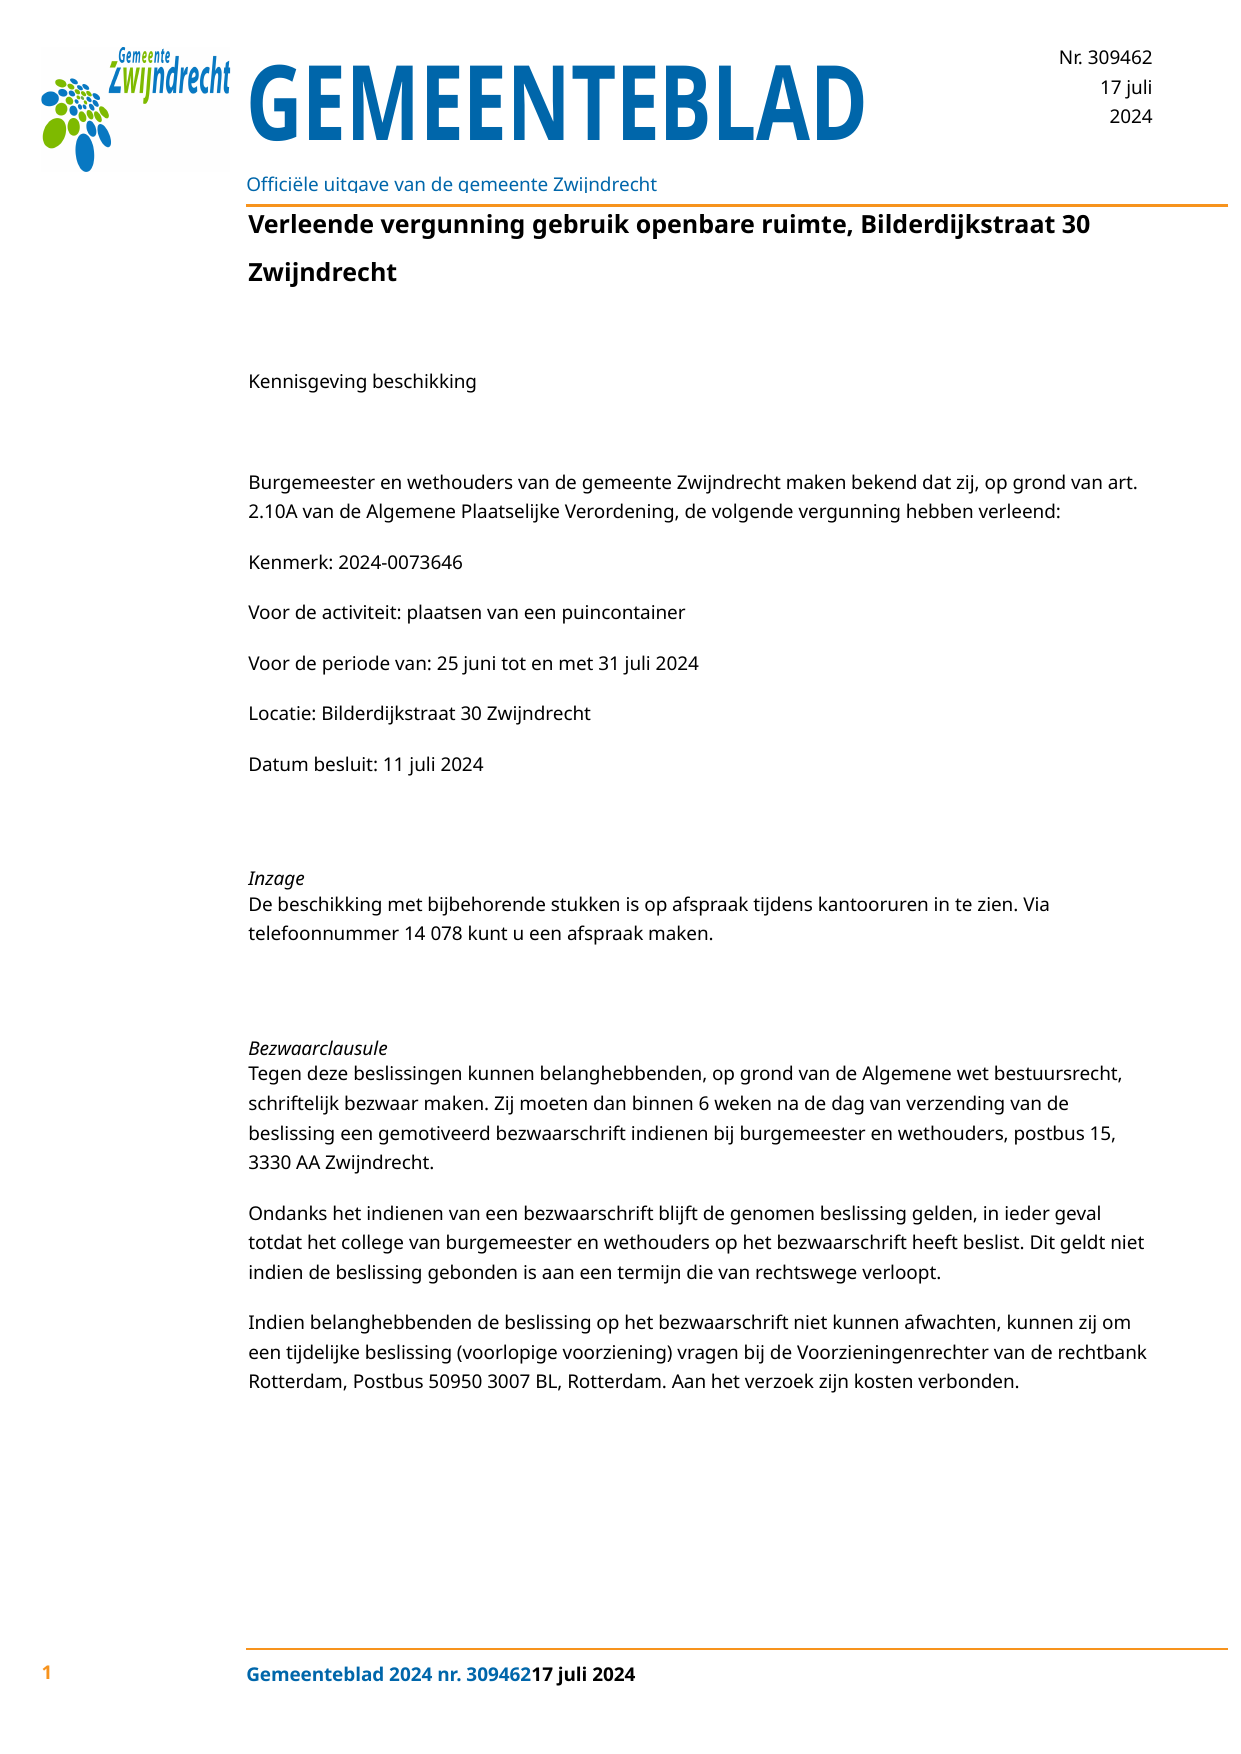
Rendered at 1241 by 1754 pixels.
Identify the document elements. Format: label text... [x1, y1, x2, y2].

text De beschikking met bijbehorende stukken is op afspraak tijdens kantooruren in te zien. Via telefoonnummer 14 078 kunt u een afspraak maken. [248, 891, 1152, 946]
text Voor de periode van: 25 juni tot en met 31 juli 2024 [248, 650, 1152, 676]
text Bezwaarclausule [248, 1035, 1152, 1061]
text Ondanks het indienen van een bezwaarschrift blijft de genomen beslissing gelden, in ieder geval totdat het college van burgemeester en wethouders op het bezwaarschrift heeft beslist. Dit geldt niet indien de beslissing gebonden is aan een termijn die van rechtswege verloopt. [248, 1200, 1152, 1285]
text Kenmerk: 2024-0073646 [248, 549, 1152, 575]
text Burgemeester en wethouders van de gemeente Zwijndrecht maken bekend dat zij, op grond van art. 2.10A van de Algemene Plaatselijke Verordening, de volgende vergunning hebben verleend: [248, 469, 1152, 524]
text Inzage [248, 865, 1152, 891]
text Verleende vergunning gebruik openbare ruimte, Bilderdijkstraat 30 Zwijndrecht [248, 207, 1152, 288]
text Voor de activiteit: plaatsen van een puincontainer [248, 599, 1152, 625]
text Indien belanghebbenden de beslissing op het bezwaarschrift niet kunnen afwachten, kunnen zij om een tijdelijke beslissing (voorlopige voorziening) vragen bij de Voorzieningenrechter van de rechtbank Rotterdam, Postbus 50950 3007 BL, Rotterdam. Aan het verzoek zijn kosten verbonden. [248, 1309, 1152, 1394]
text Datum besluit: 11 juli 2024 [248, 751, 1152, 777]
picture [41, 47, 231, 172]
text Tegen deze beslissingen kunnen belanghebbenden, op grond van de Algemene wet bestuursrecht, schriftelijk bezwaar maken. Zij moeten dan binnen 6 weken na de dag van verzending van de beslissing een gemotiveerd bezwaarschrift indienen bij burgemeester en wethouders, postbus 15, 3330 AA Zwijndrecht. [248, 1061, 1152, 1175]
text Locatie: Bilderdijkstraat 30 Zwijndrecht [248, 700, 1152, 726]
text Kennisgeving beschikking [248, 368, 1152, 394]
